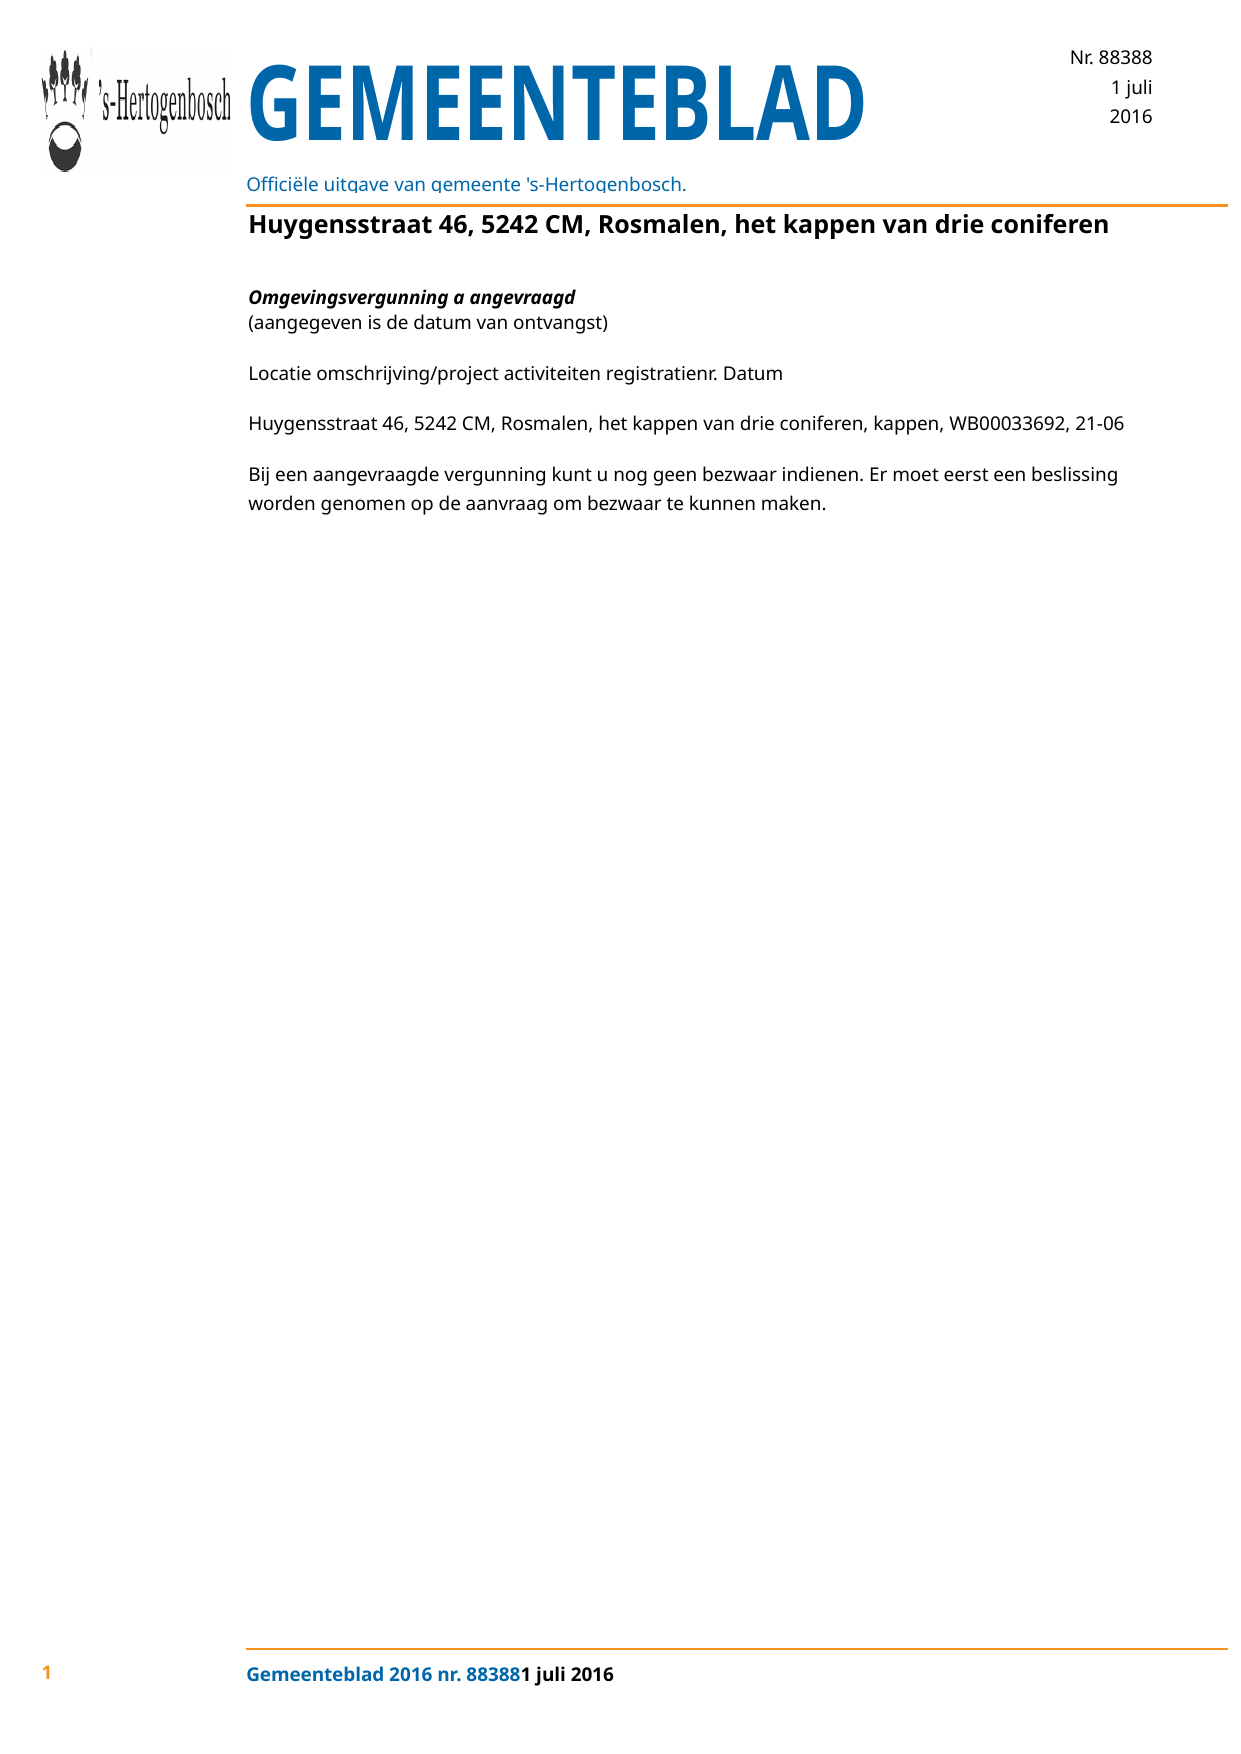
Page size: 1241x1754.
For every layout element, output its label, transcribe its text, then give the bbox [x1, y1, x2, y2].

text Bij een aangevraagde vergunning kunt u nog geen bezwaar indienen. Er moet eerst een beslissing worden genomen op de aanvraag om bezwaar te kunnen maken. [248, 461, 1152, 516]
text Huygensstraat 46, 5242 CM, Rosmalen, het kappen van drie coniferen, kappen, WB00033692, 21-06 [248, 410, 1152, 436]
text (aangegeven is de datum van ontvangst) [248, 309, 1152, 335]
text Huygensstraat 46, 5242 CM, Rosmalen, het kappen van drie coniferen [248, 207, 1152, 241]
picture [41, 47, 231, 172]
text Omgevingsvergunning a angevraagd [248, 284, 1152, 309]
text Locatie omschrijving/project activiteiten registratienr. Datum [248, 360, 1152, 386]
